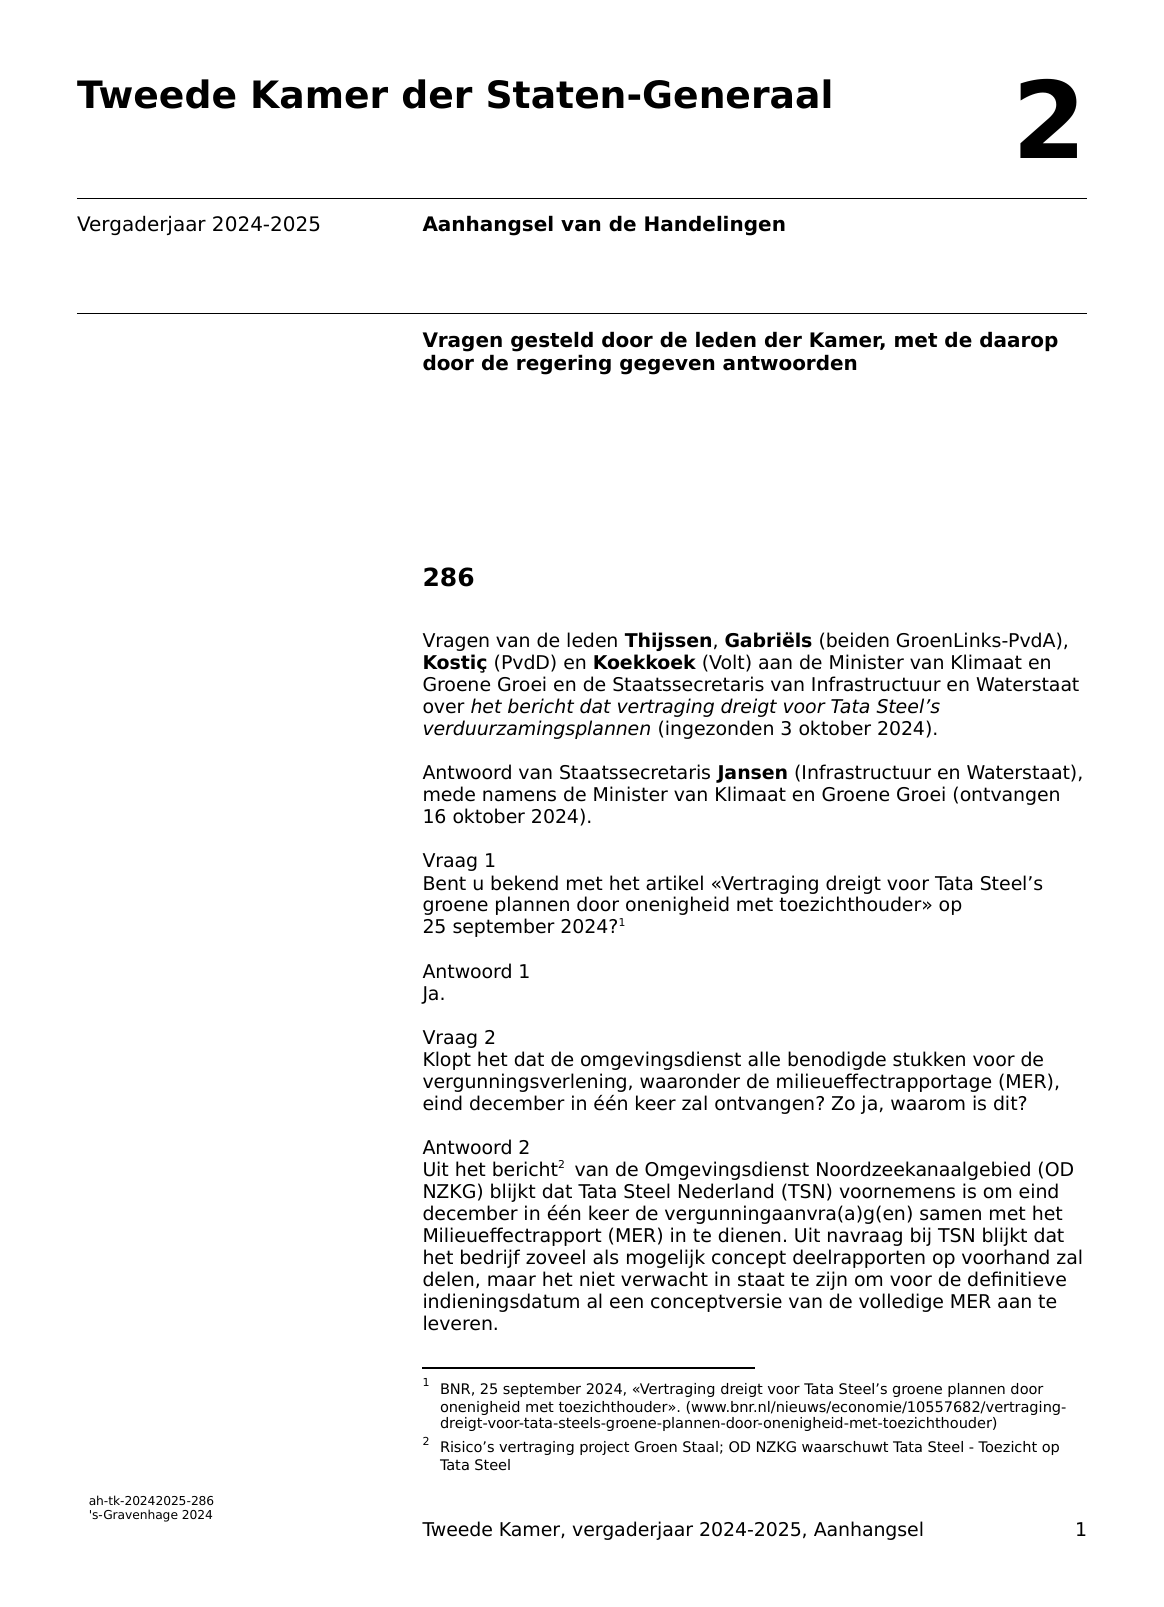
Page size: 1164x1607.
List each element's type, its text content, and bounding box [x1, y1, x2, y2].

text Uit het bericht van de Omgevingsdienst Noordzeekanaalgebied (OD NZKG) blijkt dat Tata Steel Nederland (TSN) voornemens is om eind december in één keer de vergunningaanvra(a)g(en) samen met het Milieueffectrapport (MER) in te dienen. Uit navraag bij TSN blijkt dat het bedrijf zoveel als mogelijk concept deelrapporten op voorhand zal delen, maar het niet verwacht in staat te zijn om voor de definitieve indieningsdatum al een conceptversie van de volledige MER aan te leveren. [422, 1159, 1087, 1334]
text Vragen van de leden Thijssen, Gabriëls (beiden GroenLinks-PvdA), Kostiç (PvdD) en Koekkoek (Volt) aan de Minister van Klimaat en Groene Groei en de Staatssecretaris van Infrastructuur en Waterstaat over het bericht dat vertraging dreigt voor Tata Steel’s verduurzamingsplannen (ingezonden 3 oktober 2024). [422, 630, 1087, 740]
text Vraag 2 [422, 1027, 1087, 1049]
text Antwoord van Staatssecretaris Jansen (Infrastructuur en Waterstaat), mede namens de Minister van Klimaat en Groene Groei (ontvangen 16 oktober 2024). [422, 762, 1087, 828]
table_cell Vergaderjaar 2024-2025 [77, 199, 422, 313]
text 286 [422, 563, 1087, 592]
text Ja. [422, 982, 1087, 1004]
text Vraag 1 [422, 850, 1087, 872]
table_cell Vragen gesteld door de leden der Kamer, met de daarop door de regering gegeven antwoorden [422, 314, 1087, 375]
text BNR, 25 september 2024, «Vertraging dreigt voor Tata Steel’s groene plannen door onenigheid met toezichthouder». (www.bnr.nl/nieuws/economie/10557682/vertraging-dreigt-voor-tata-steels-groene-plannen-door-onenigheid-met-toezichthouder) [422, 1377, 1087, 1432]
table_header 2 [886, 59, 1087, 198]
table_cell Aanhangsel van de Handelingen [422, 199, 1087, 313]
table_cell [77, 314, 422, 375]
text 's-Gravenhage 2024 [88, 1508, 323, 1522]
text Klopt het dat de omgevingsdienst alle benodigde stukken voor de vergunningsverlening, waaronder de milieueffectrapportage (MER), eind december in één keer zal ontvangen? Zo ja, waarom is dit? [422, 1049, 1087, 1114]
text Bent u bekend met het artikel «Vertraging dreigt voor Tata Steel’s groene plannen door onenigheid met toezichthouder» op 25 september 2024? [422, 872, 1087, 938]
table_header Tweede Kamer der Staten-Generaal [77, 59, 886, 198]
text Risico’s vertraging project Groen Staal; OD NZKG waarschuwt Tata Steel - Toezicht op Tata Steel [422, 1435, 1087, 1474]
text ah-tk-20242025-286 [88, 1494, 323, 1508]
text Antwoord 2 [422, 1137, 1087, 1159]
text Antwoord 1 [422, 961, 1087, 982]
